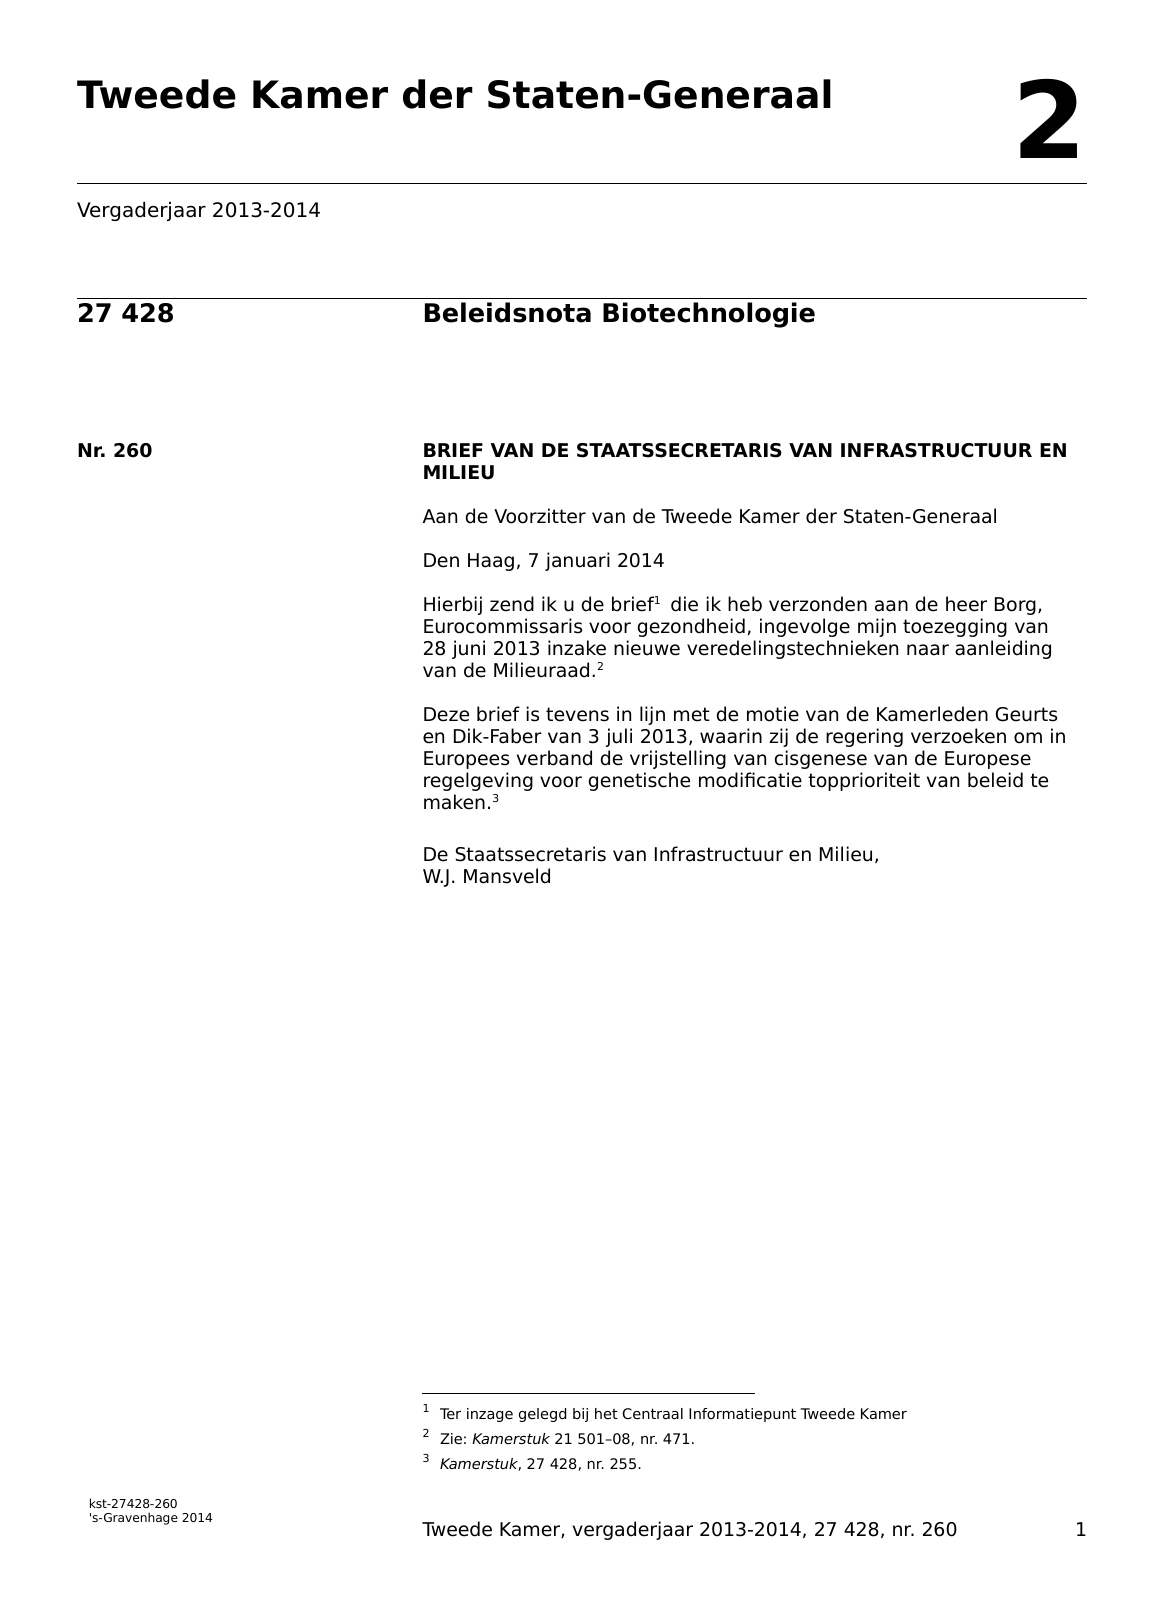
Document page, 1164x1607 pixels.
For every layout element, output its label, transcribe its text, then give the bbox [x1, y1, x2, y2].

text Hierbij zend ik u de brief die ik heb verzonden aan de heer Borg, Eurocommissaris voor gezondheid, ingevolge mijn toezegging van 28 juni 2013 inzake nieuwe veredelingstechnieken naar aanleiding van de Milieuraad. [422, 594, 1087, 682]
text Zie: Kamerstuk 21 501–08, nr. 471. [422, 1427, 1087, 1449]
subtitle Nr. 260 BRIEF VAN DE STAATSSECRETARIS VAN INFRASTRUCTUUR EN MILIEU [77, 440, 1087, 484]
table_cell Vergaderjaar 2013-2014 [77, 184, 1087, 298]
text kst-27428-260 [88, 1497, 323, 1511]
text Deze brief is tevens in lijn met de motie van de Kamerleden Geurts en Dik-Faber van 3 juli 2013, waarin zij de regering verzoeken om in Europees verband de vrijstelling van cisgenese van de Europese regelgeving voor genetische modificatie topprioriteit van beleid te maken. [422, 704, 1087, 814]
text Aan de Voorzitter van de Tweede Kamer der Staten-Generaal [422, 506, 1087, 528]
text De Staatssecretaris van Infrastructuur en Milieu, W.J. Mansveld [422, 844, 1087, 888]
table_header Tweede Kamer der Staten-Generaal [77, 59, 886, 183]
text Kamerstuk, 27 428, nr. 255. [422, 1452, 1087, 1474]
text Ter inzage gelegd bij het Centraal Informatiepunt Tweede Kamer [422, 1402, 1087, 1424]
subtitle 27 428 Beleidsnota Biotechnologie [77, 299, 1087, 329]
text Den Haag, 7 januari 2014 [422, 550, 1087, 572]
table_header 2 [886, 59, 1087, 183]
text 's-Gravenhage 2014 [88, 1511, 323, 1525]
